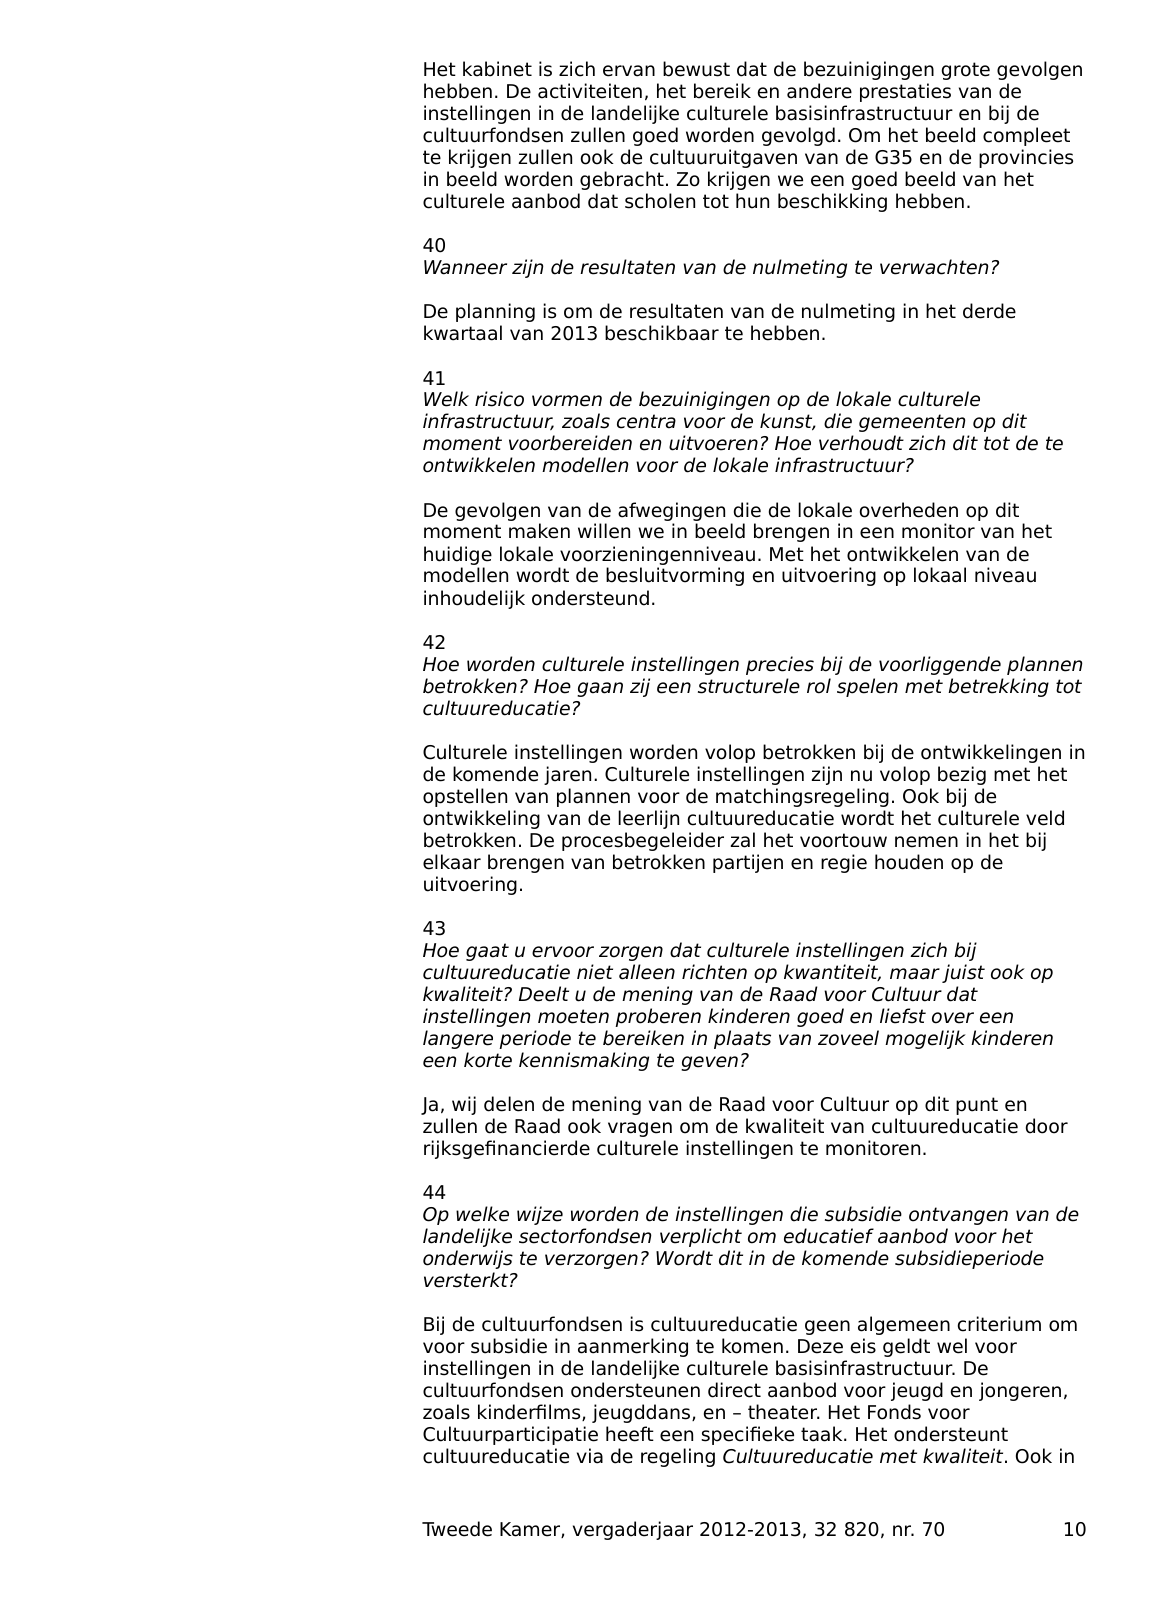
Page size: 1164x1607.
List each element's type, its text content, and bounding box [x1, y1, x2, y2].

text 40 [422, 235, 1087, 257]
text Het kabinet is zich ervan bewust dat de bezuinigingen grote gevolgen hebben. De activiteiten, het bereik en andere prestaties van de instellingen in de landelijke culturele basisinfrastructuur en bij de cultuurfondsen zullen goed worden gevolgd. Om het beeld compleet te krijgen zullen ook de cultuuruitgaven van de G35 en de provincies in beeld worden gebracht. Zo krijgen we een goed beeld van het culturele aanbod dat scholen tot hun beschikking hebben. [422, 59, 1087, 213]
text 41 [422, 367, 1087, 389]
text 42 [422, 632, 1087, 653]
text Bij de cultuurfondsen is cultuureducatie geen algemeen criterium om voor subsidie in aanmerking te komen. Deze eis geldt wel voor instellingen in de landelijke culturele basisinfrastructuur. De cultuurfondsen ondersteunen direct aanbod voor jeugd en jongeren, zoals kinderfilms, jeugddans, en – theater. Het Fonds voor Cultuurparticipatie heeft een specifieke taak. Het ondersteunt cultuureducatie via de regeling Cultuureducatie met kwaliteit. Ook in [422, 1314, 1087, 1468]
text Hoe worden culturele instellingen precies bij de voorliggende plannen betrokken? Hoe gaan zij een structurele rol spelen met betrekking tot cultuureducatie? [422, 653, 1087, 719]
text Ja, wij delen de mening van de Raad voor Cultuur op dit punt en zullen de Raad ook vragen om de kwaliteit van cultuureducatie door rijksgefinancierde culturele instellingen te monitoren. [422, 1094, 1087, 1160]
text Op welke wijze worden de instellingen die subsidie ontvangen van de landelijke sectorfondsen verplicht om educatief aanbod voor het onderwijs te verzorgen? Wordt dit in de komende subsidieperiode versterkt? [422, 1204, 1087, 1292]
text Wanneer zijn de resultaten van de nulmeting te verwachten? [422, 257, 1087, 279]
text Hoe gaat u ervoor zorgen dat culturele instellingen zich bij cultuureducatie niet alleen richten op kwantiteit, maar juist ook op kwaliteit? Deelt u de mening van de Raad voor Cultuur dat instellingen moeten proberen kinderen goed en liefst over een langere periode te bereiken in plaats van zoveel mogelijk kinderen een korte kennismaking te geven? [422, 940, 1087, 1072]
text 44 [422, 1182, 1087, 1204]
text De planning is om de resultaten van de nulmeting in het derde kwartaal van 2013 beschikbaar te hebben. [422, 301, 1087, 345]
text Welk risico vormen de bezuinigingen op de lokale culturele infrastructuur, zoals centra voor de kunst, die gemeenten op dit moment voorbereiden en uitvoeren? Hoe verhoudt zich dit tot de te ontwikkelen modellen voor de lokale infrastructuur? [422, 389, 1087, 477]
text Culturele instellingen worden volop betrokken bij de ontwikkelingen in de komende jaren. Culturele instellingen zijn nu volop bezig met het opstellen van plannen voor de matchingsregeling. Ook bij de ontwikkeling van de leerlijn cultuureducatie wordt het culturele veld betrokken. De procesbegeleider zal het voortouw nemen in het bij elkaar brengen van betrokken partijen en regie houden op de uitvoering. [422, 742, 1087, 896]
text 43 [422, 918, 1087, 940]
text De gevolgen van de afwegingen die de lokale overheden op dit moment maken willen we in beeld brengen in een monitor van het huidige lokale voorzieningenniveau. Met het ontwikkelen van de modellen wordt de besluitvorming en uitvoering op lokaal niveau inhoudelijk ondersteund. [422, 499, 1087, 609]
